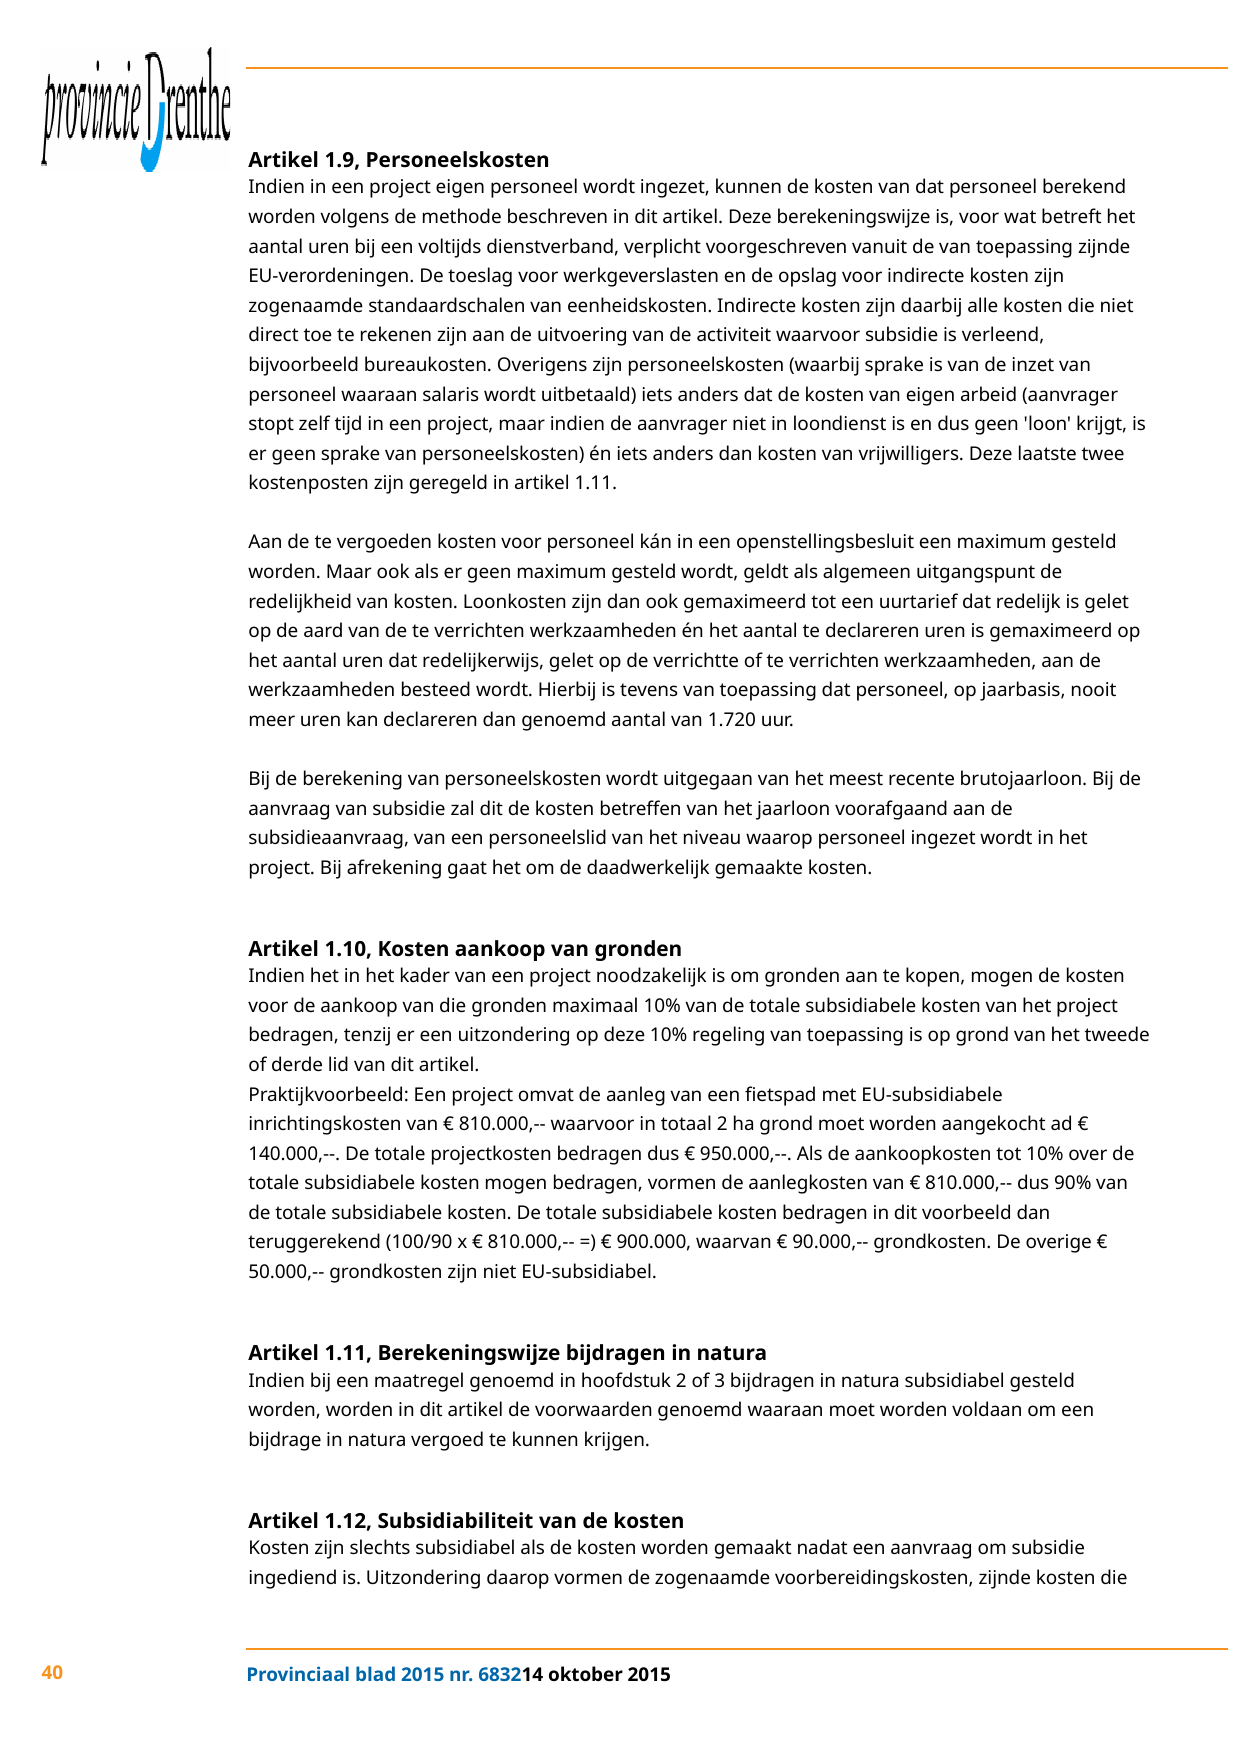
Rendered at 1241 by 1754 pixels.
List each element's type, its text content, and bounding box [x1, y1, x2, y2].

text Indien bij een maatregel genoemd in hoofdstuk 2 of 3 bijdragen in natura subsidiabel gesteld worden, worden in dit artikel de voorwaarden genoemd waaraan moet worden voldaan om een bijdrage in natura vergoed te kunnen krijgen. [248, 1367, 1152, 1452]
text Bij de berekening van personeelskosten wordt uitgegaan van het meest recente brutojaarloon. Bij de aanvraag van subsidie zal dit de kosten betreffen van het jaarloon voorafgaand aan de subsidieaanvraag, van een personeelslid van het niveau waarop personeel ingezet wordt in het project. Bij afrekening gaat het om de daadwerkelijk gemaakte kosten. [248, 765, 1152, 880]
text Aan de te vergoeden kosten voor personeel kán in een openstellingsbesluit een maximum gesteld worden. Maar ook als er geen maximum gesteld wordt, geldt als algemeen uitgangspunt de redelijkheid van kosten. Loonkosten zijn dan ook gemaximeerd tot een uurtarief dat redelijk is gelet op de aard van de te verrichten werkzaamheden én het aantal te declareren uren is gemaximeerd op het aantal uren dat redelijkerwijs, gelet op de verrichtte of te verrichten werkzaamheden, aan de werkzaamheden besteed wordt. Hierbij is tevens van toepassing dat personeel, op jaarbasis, nooit meer uren kan declareren dan genoemd aantal van 1.720 uur. [248, 529, 1152, 732]
picture [41, 47, 231, 172]
text Artikel 1.12, Subsidiabiliteit van de kosten [248, 1506, 1152, 1534]
text Praktijkvoorbeeld: Een project omvat de aanleg van een fietspad met EU-subsidiabele inrichtingskosten van € 810.000,-- waarvoor in totaal 2 ha grond moet worden aangekocht ad € 140.000,--. De totale projectkosten bedragen dus € 950.000,--. Als de aankoopkosten tot 10% over de totale subsidiabele kosten mogen bedragen, vormen de aanlegkosten van € 810.000,-- dus 90% van de totale subsidiabele kosten. De totale subsidiabele kosten bedragen in dit voorbeeld dan teruggerekend (100/90 x € 810.000,-- =) € 900.000, waarvan € 90.000,-- grondkosten. De overige € 50.000,-- grondkosten zijn niet EU-subsidiabel. [248, 1081, 1152, 1284]
text Indien in een project eigen personeel wordt ingezet, kunnen de kosten van dat personeel berekend worden volgens de methode beschreven in dit artikel. Deze berekeningswijze is, voor wat betreft het aantal uren bij een voltijds dienstverband, verplicht voorgeschreven vanuit de van toepassing zijnde EU-verordeningen. De toeslag voor werkgeverslasten en de opslag voor indirecte kosten zijn zogenaamde standaardschalen van eenheidskosten. Indirecte kosten zijn daarbij alle kosten die niet direct toe te rekenen zijn aan de uitvoering van de activiteit waarvoor subsidie is verleend, bijvoorbeeld bureaukosten. Overigens zijn personeelskosten (waarbij sprake is van de inzet van personeel waaraan salaris wordt uitbetaald) iets anders dat de kosten van eigen arbeid (aanvrager stopt zelf tijd in een project, maar indien de aanvrager niet in loondienst is en dus geen 'loon' krijgt, is er geen sprake van personeelskosten) én iets anders dan kosten van vrijwilligers. Deze laatste twee kostenposten zijn geregeld in artikel 1.11. [248, 174, 1152, 495]
text Indien het in het kader van een project noodzakelijk is om gronden aan te kopen, mogen de kosten voor de aankoop van die gronden maximaal 10% van de totale subsidiabele kosten van het project bedragen, tenzij er een uitzondering op deze 10% regeling van toepassing is op grond van het tweede of derde lid van dit artikel. [248, 962, 1152, 1077]
text Artikel 1.10, Kosten aankoop van gronden [248, 934, 1152, 962]
text Artikel 1.9, Personeelskosten [248, 145, 1152, 174]
text Artikel 1.11, Berekeningswijze bijdragen in natura [248, 1338, 1152, 1367]
text Kosten zijn slechts subsidiabel als de kosten worden gemaakt nadat een aanvraag om subsidie ingediend is. Uitzondering daarop vormen de zogenaamde voorbereidingskosten, zijnde kosten die [248, 1534, 1152, 1590]
